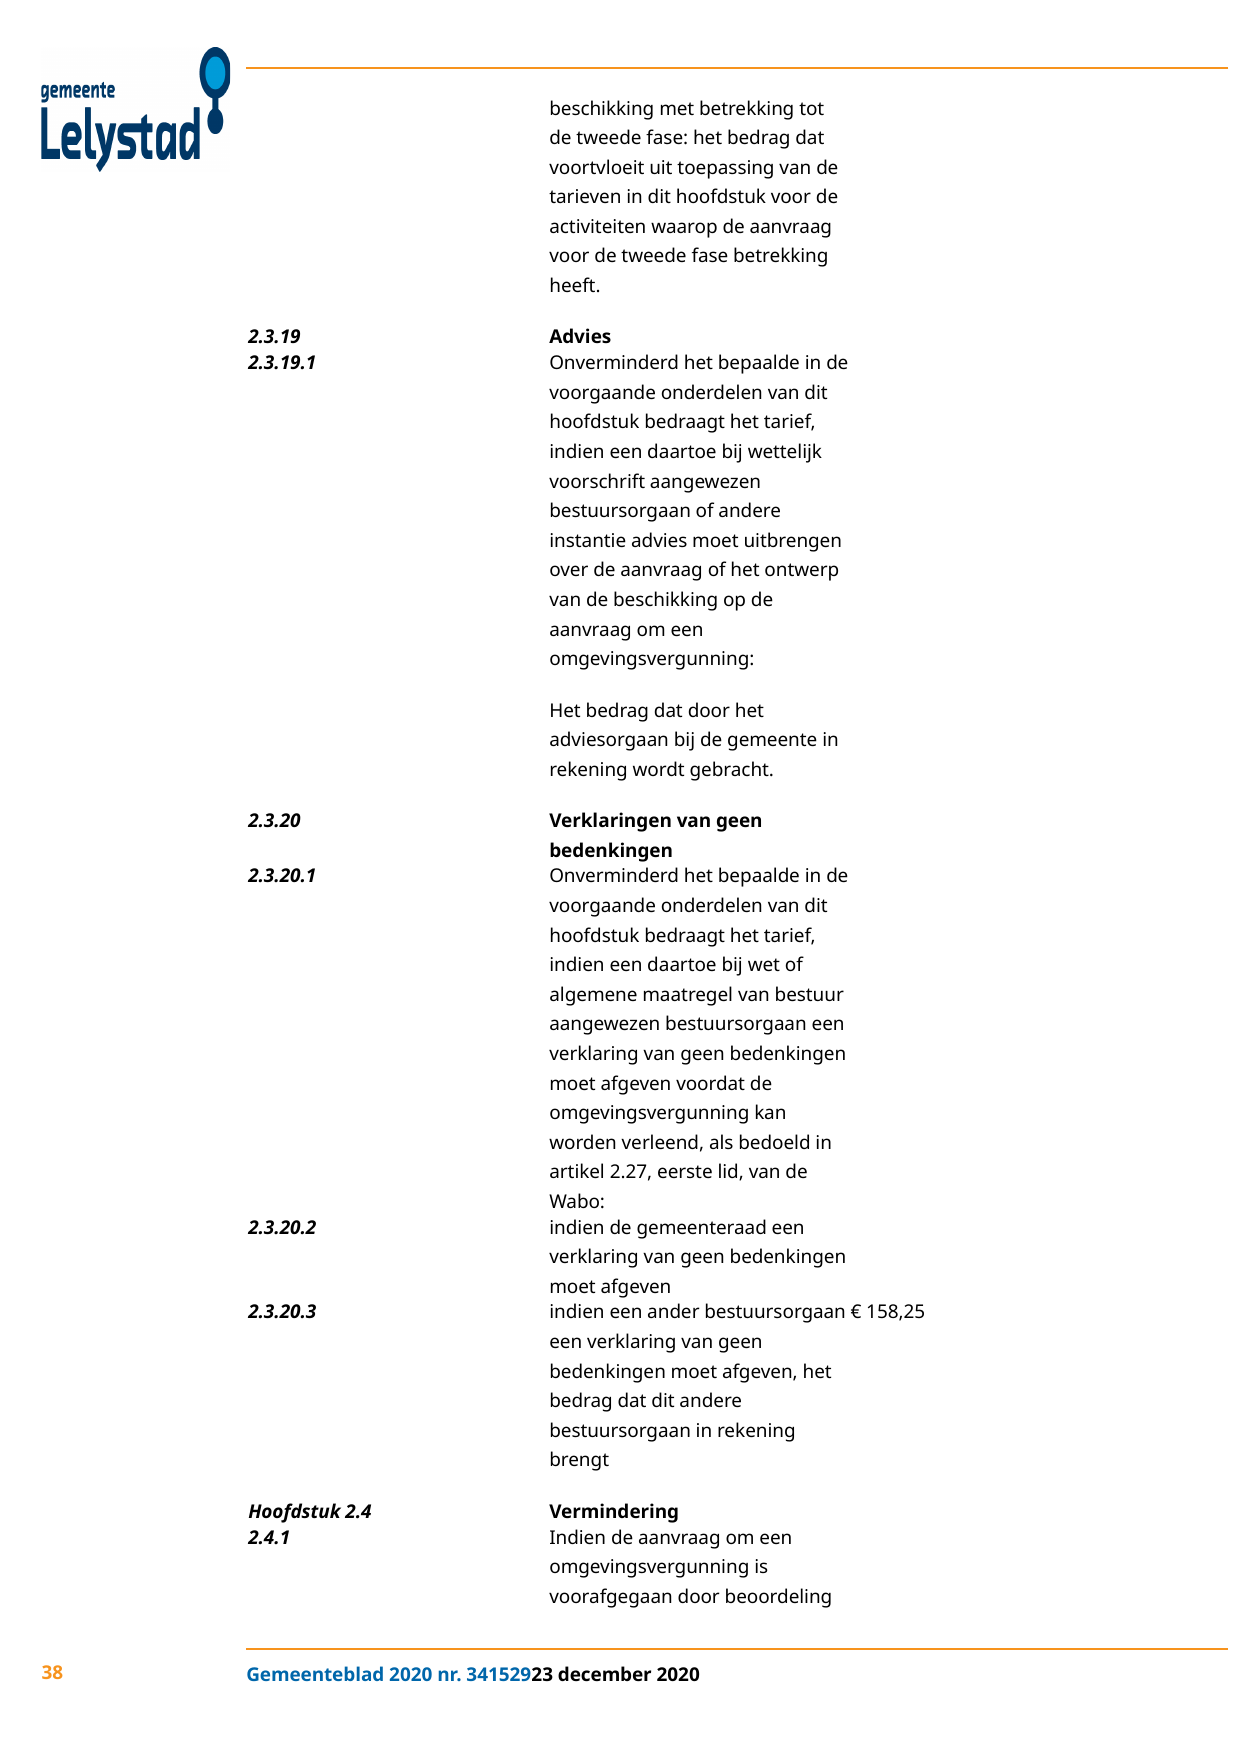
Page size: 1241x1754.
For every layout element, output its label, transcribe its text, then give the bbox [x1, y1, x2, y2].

table_cell [549, 782, 850, 807]
table_cell [248, 782, 549, 807]
table_cell [248, 298, 549, 324]
table_cell [850, 671, 1152, 697]
table_cell [549, 671, 850, 697]
table_cell [248, 697, 549, 782]
table_cell 2.3.19.1 [248, 350, 549, 671]
table_cell [248, 671, 549, 697]
table_cell Het bedrag dat door het adviesorgaan bij de gemeente in rekening wordt gebracht. [549, 697, 850, 782]
table_cell 2.3.20.2 [248, 1214, 549, 1299]
table_cell 2.3.20.3 [248, 1299, 549, 1472]
picture [41, 47, 231, 172]
table_cell [850, 1498, 1152, 1524]
table_cell Onverminderd het bepaalde in de voorgaande onderdelen van dit hoofdstuk bedraagt het tarief, indien een daartoe bij wettelijk voorschrift aangewezen bestuursorgaan of andere instantie advies moet uitbrengen over de aanvraag of het ontwerp van de beschikking op de aanvraag om een omgevingsvergunning: [549, 350, 850, 671]
table_cell [549, 1473, 850, 1498]
table_cell 2.3.19 [248, 324, 549, 349]
table_cell [850, 95, 1152, 298]
table_cell beschikking met betrekking tot de tweede fase: het bedrag dat voortvloeit uit toepassing van de tarieven in dit hoofdstuk voor de activiteiten waarop de aanvraag voor de tweede fase betrekking heeft. [549, 95, 850, 298]
table_cell [549, 298, 850, 324]
table_cell [850, 1473, 1152, 1498]
table_cell indien een ander bestuursorgaan een verklaring van geen bedenkingen moet afgeven, het bedrag dat dit andere bestuursorgaan in rekening brengt [549, 1299, 850, 1472]
table_cell 2.3.20.1 [248, 863, 549, 1214]
table_cell [850, 782, 1152, 807]
table_cell Onverminderd het bepaalde in de voorgaande onderdelen van dit hoofdstuk bedraagt het tarief, indien een daartoe bij wet of algemene maatregel van bestuur aangewezen bestuursorgaan een verklaring van geen bedenkingen moet afgeven voordat de omgevingsvergunning kan worden verleend, als bedoeld in artikel 2.27, eerste lid, van de Wabo: [549, 863, 850, 1214]
table_cell [248, 1473, 549, 1498]
table_cell [850, 324, 1152, 349]
table_cell [850, 1524, 1152, 1609]
table_cell € 158,25 [850, 1299, 1152, 1472]
table_cell [850, 697, 1152, 782]
table_cell [850, 808, 1152, 863]
table_cell [850, 298, 1152, 324]
table_cell 2.3.20 [248, 808, 549, 863]
table_cell indien de gemeenteraad een verklaring van geen bedenkingen moet afgeven [549, 1214, 850, 1299]
table_cell Indien de aanvraag om een omgevingsvergunning is voorafgegaan door beoordeling [549, 1524, 850, 1609]
table_cell Verklaringen van geen bedenkingen [549, 808, 850, 863]
table_cell Hoofdstuk 2.4 [248, 1498, 549, 1524]
table_cell 2.4.1 [248, 1524, 549, 1609]
table_cell Vermindering [549, 1498, 850, 1524]
table_cell Advies [549, 324, 850, 349]
table_cell [850, 1214, 1152, 1299]
table_cell [850, 863, 1152, 1214]
table_cell [248, 95, 549, 298]
table_cell [850, 350, 1152, 671]
